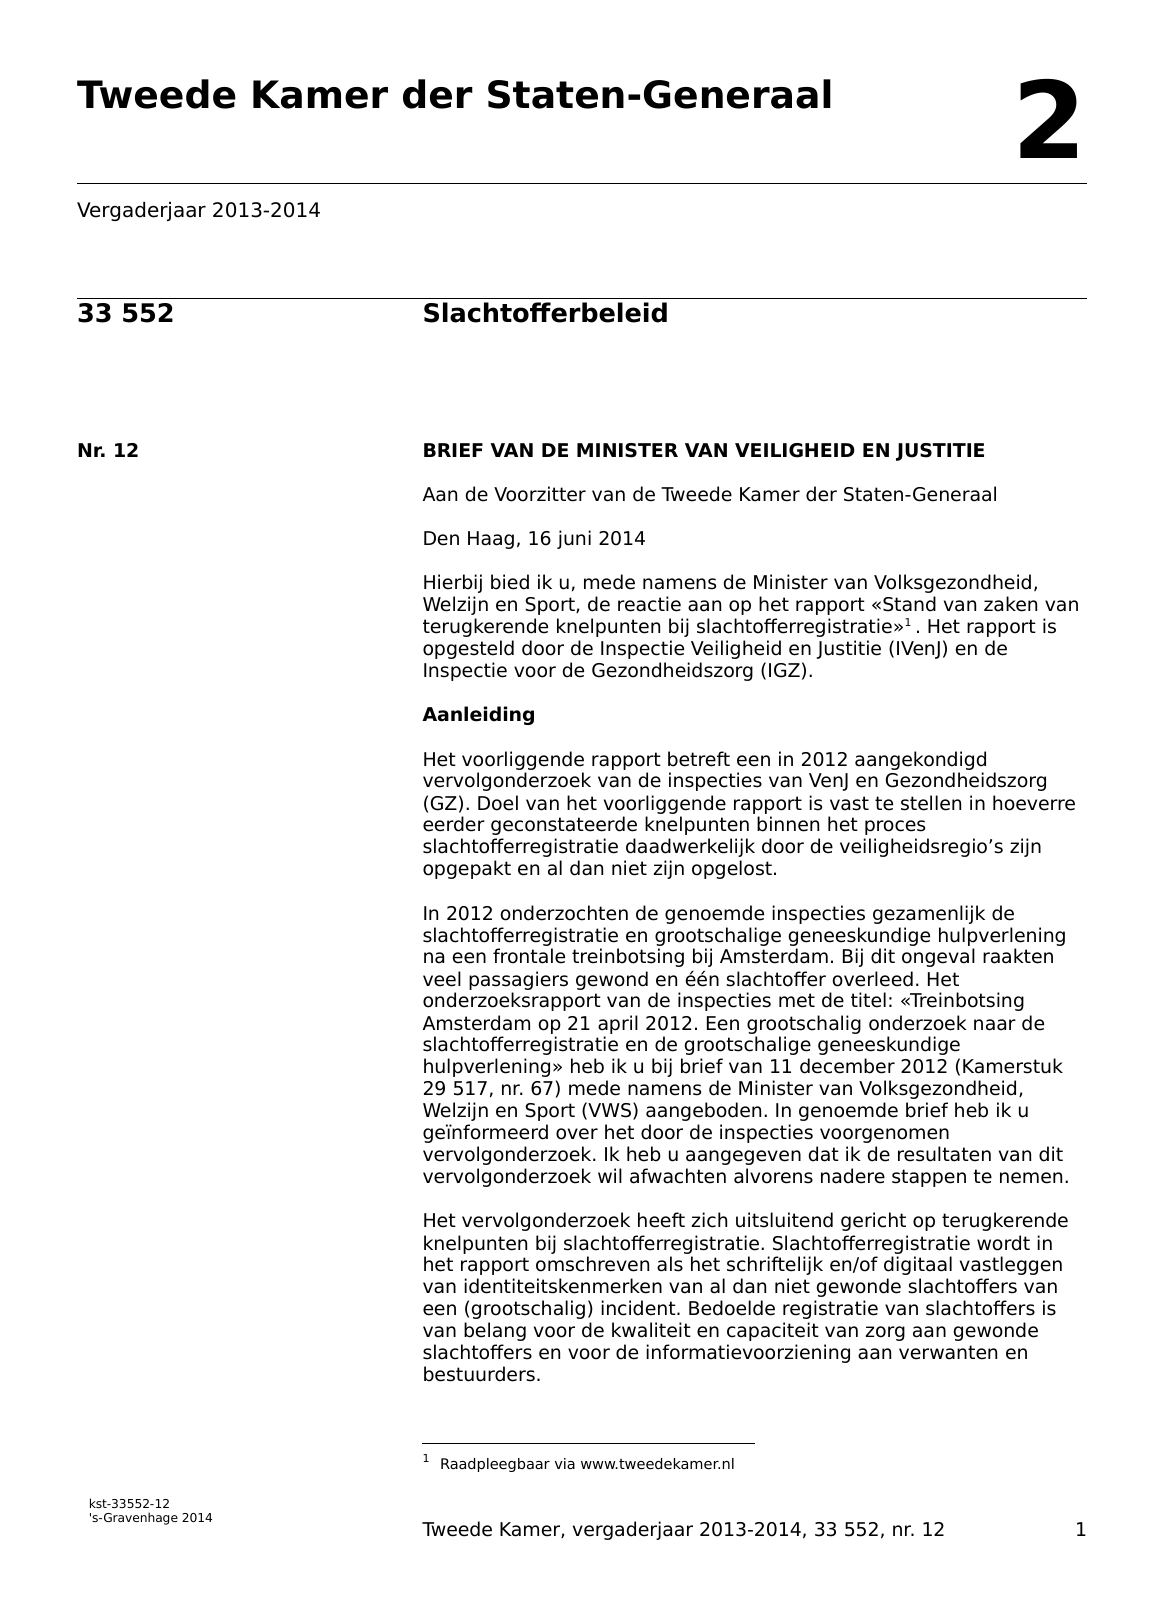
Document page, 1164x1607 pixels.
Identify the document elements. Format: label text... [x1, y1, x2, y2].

text Raadpleegbaar via www.tweedekamer.nl [422, 1452, 1087, 1474]
subtitle Aanleiding [422, 704, 1087, 726]
subtitle 33 552 Slachtofferbeleid [77, 299, 1087, 329]
text kst-33552-12 [88, 1497, 323, 1511]
subtitle Nr. 12 BRIEF VAN DE MINISTER VAN VEILIGHEID EN JUSTITIE [77, 440, 1087, 462]
table_header Tweede Kamer der Staten-Generaal [77, 59, 886, 183]
text Het vervolgonderzoek heeft zich uitsluitend gericht op terugkerende knelpunten bij slachtofferregistratie. Slachtofferregistratie wordt in het rapport omschreven als het schriftelijk en/of digitaal vastleggen van identiteitskenmerken van al dan niet gewonde slachtoffers van een (grootschalig) incident. Bedoelde registratie van slachtoffers is van belang voor de kwaliteit en capaciteit van zorg aan gewonde slachtoffers en voor de informatievoorziening aan verwanten en bestuurders. [422, 1210, 1087, 1386]
text Aan de Voorzitter van de Tweede Kamer der Staten-Generaal [422, 484, 1087, 506]
text Den Haag, 16 juni 2014 [422, 528, 1087, 550]
text Het voorliggende rapport betreft een in 2012 aangekondigd vervolgonderzoek van de inspecties van VenJ en Gezondheidszorg (GZ). Doel van het voorliggende rapport is vast te stellen in hoeverre eerder geconstateerde knelpunten binnen het proces slachtofferregistratie daadwerkelijk door de veiligheidsregio’s zijn opgepakt en al dan niet zijn opgelost. [422, 748, 1087, 880]
text Hierbij bied ik u, mede namens de Minister van Volksgezondheid, Welzijn en Sport, de reactie aan op het rapport «Stand van zaken van terugkerende knelpunten bij slachtofferregistratie». Het rapport is opgesteld door de Inspectie Veiligheid en Justitie (IVenJ) en de Inspectie voor de Gezondheidszorg (IGZ). [422, 572, 1087, 682]
table_header 2 [886, 59, 1087, 183]
text 's-Gravenhage 2014 [88, 1511, 323, 1525]
text In 2012 onderzochten de genoemde inspecties gezamenlijk de slachtofferregistratie en grootschalige geneeskundige hulpverlening na een frontale treinbotsing bij Amsterdam. Bij dit ongeval raakten veel passagiers gewond en één slachtoffer overleed. Het onderzoeksrapport van de inspecties met de titel: «Treinbotsing Amsterdam op 21 april 2012. Een grootschalig onderzoek naar de slachtofferregistratie en de grootschalige geneeskundige hulpverlening» heb ik u bij brief van 11 december 2012 (Kamerstuk 29 517, nr. 67) mede namens de Minister van Volksgezondheid, Welzijn en Sport (VWS) aangeboden. In genoemde brief heb ik u geïnformeerd over het door de inspecties voorgenomen vervolgonderzoek. Ik heb u aangegeven dat ik de resultaten van dit vervolgonderzoek wil afwachten alvorens nadere stappen te nemen. [422, 902, 1087, 1188]
table_cell Vergaderjaar 2013-2014 [77, 184, 1087, 298]
